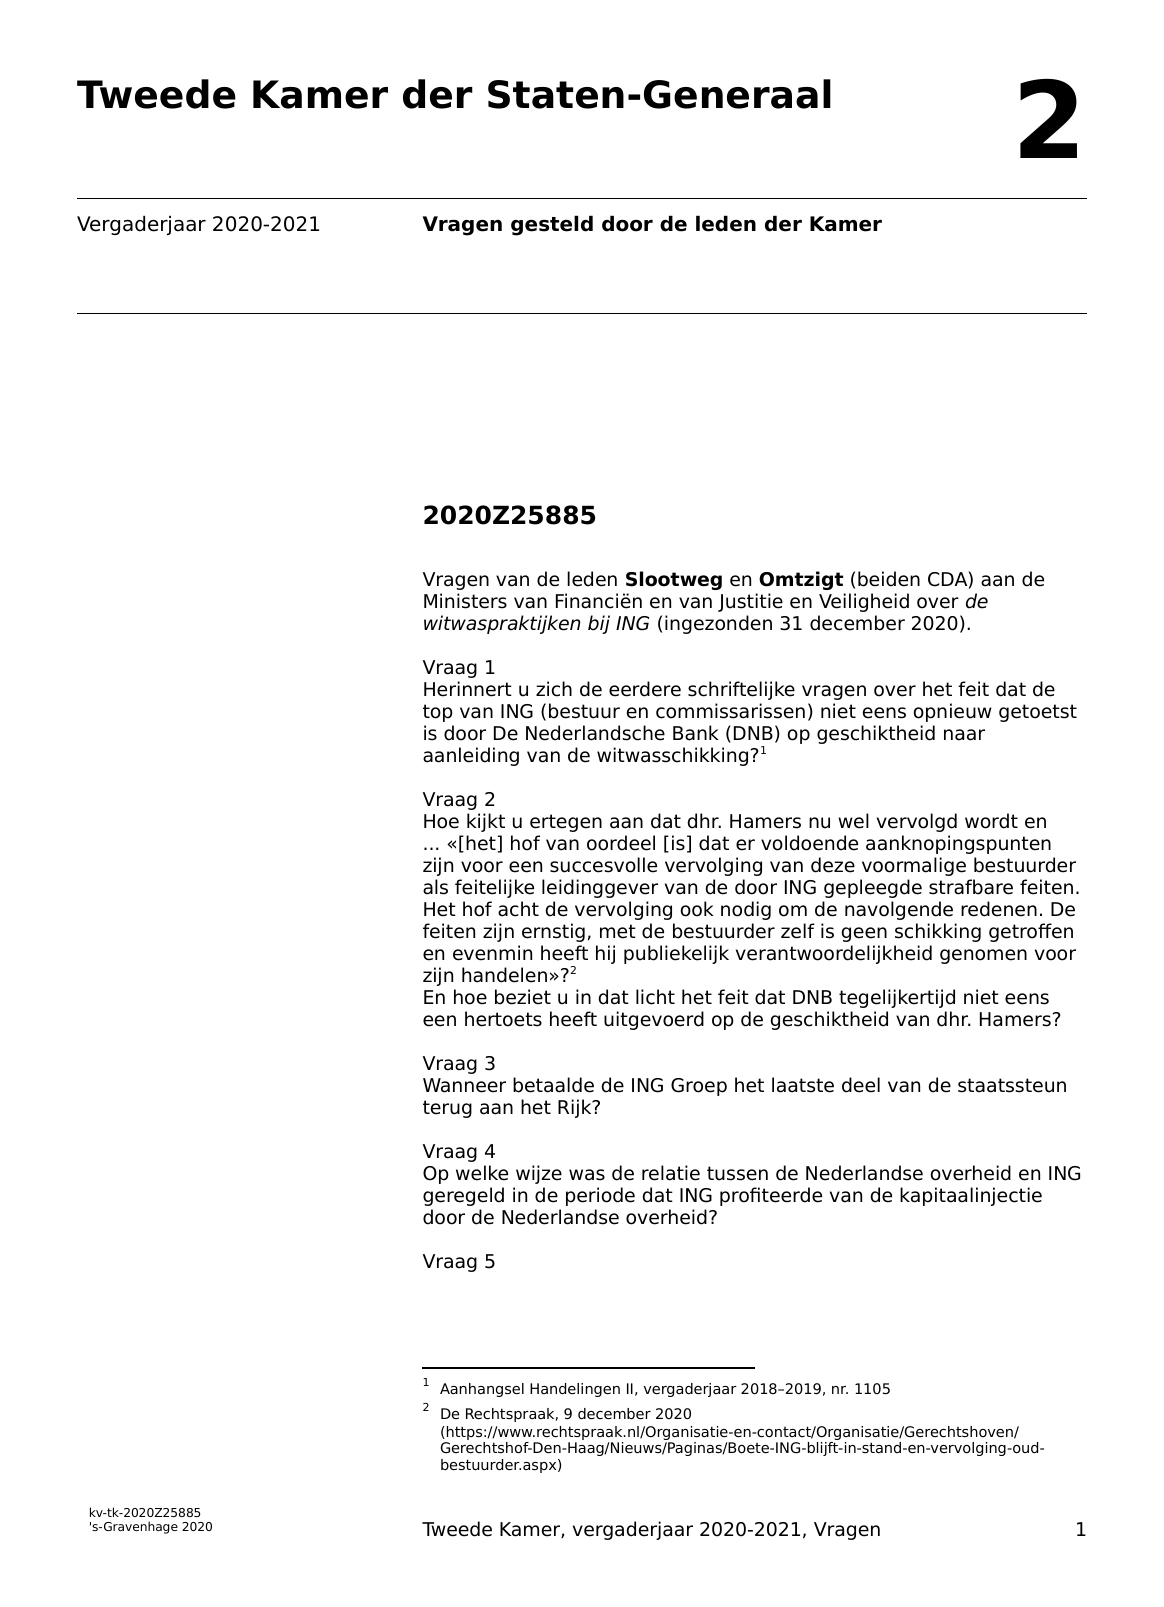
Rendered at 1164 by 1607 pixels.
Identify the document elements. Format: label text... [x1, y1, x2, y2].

table_cell Vergaderjaar 2020-2021 [77, 199, 422, 313]
text Op welke wijze was de relatie tussen de Nederlandse overheid en ING geregeld in de periode dat ING profiteerde van de kapitaalinjectie door de Nederlandse overheid? [422, 1163, 1087, 1229]
table_header 2 [886, 59, 1087, 198]
table_cell Vragen gesteld door de leden der Kamer [422, 199, 1087, 313]
text ... «[het] hof van oordeel [is] dat er voldoende aanknopingspunten zijn voor een succesvolle vervolging van deze voormalige bestuurder als feitelijke leidinggever van de door ING gepleegde strafbare feiten. [422, 833, 1087, 899]
text Vraag 5 [422, 1251, 1087, 1273]
text Vragen van de leden Slootweg en Omtzigt (beiden CDA) aan de Ministers van Financiën en van Justitie en Veiligheid over de witwaspraktijken bij ING (ingezonden 31 december 2020). [422, 569, 1087, 635]
text Hoe kijkt u ertegen aan dat dhr. Hamers nu wel vervolgd wordt en [422, 811, 1087, 833]
text En hoe beziet u in dat licht het feit dat DNB tegelijkertijd niet eens een hertoets heeft uitgevoerd op de geschiktheid van dhr. Hamers? [422, 987, 1087, 1031]
text Vraag 1 [422, 657, 1087, 679]
text De Rechtspraak, 9 december 2020 (https://www.rechtspraak.nl/Organisatie-en-contact/Organisatie/Gerechtshoven/Gerechtshof-Den-Haag/Nieuws/Paginas/Boete-ING-blijft-in-stand-en-vervolging-oud-bestuurder.aspx) [422, 1402, 1087, 1474]
text Herinnert u zich de eerdere schriftelijke vragen over het feit dat de top van ING (bestuur en commissarissen) niet eens opnieuw getoetst is door De Nederlandsche Bank (DNB) op geschiktheid naar aanleiding van de witwasschikking? [422, 679, 1087, 767]
text 's-Gravenhage 2020 [88, 1520, 323, 1534]
text Het hof acht de vervolging ook nodig om de navolgende redenen. De feiten zijn ernstig, met de bestuurder zelf is geen schikking getroffen en evenmin heeft hij publiekelijk verantwoordelijkheid genomen voor zijn handelen»? [422, 899, 1087, 987]
text 2020Z25885 [422, 501, 1087, 531]
text Vraag 2 [422, 789, 1087, 811]
text Wanneer betaalde de ING Groep het laatste deel van de staatssteun terug aan het Rijk? [422, 1075, 1087, 1119]
table_header Tweede Kamer der Staten-Generaal [77, 59, 886, 198]
text kv-tk-2020Z25885 [88, 1506, 323, 1520]
text Vraag 3 [422, 1053, 1087, 1075]
text Aanhangsel Handelingen II, vergaderjaar 2018–2019, nr. 1105 [422, 1377, 1087, 1399]
text Vraag 4 [422, 1141, 1087, 1163]
